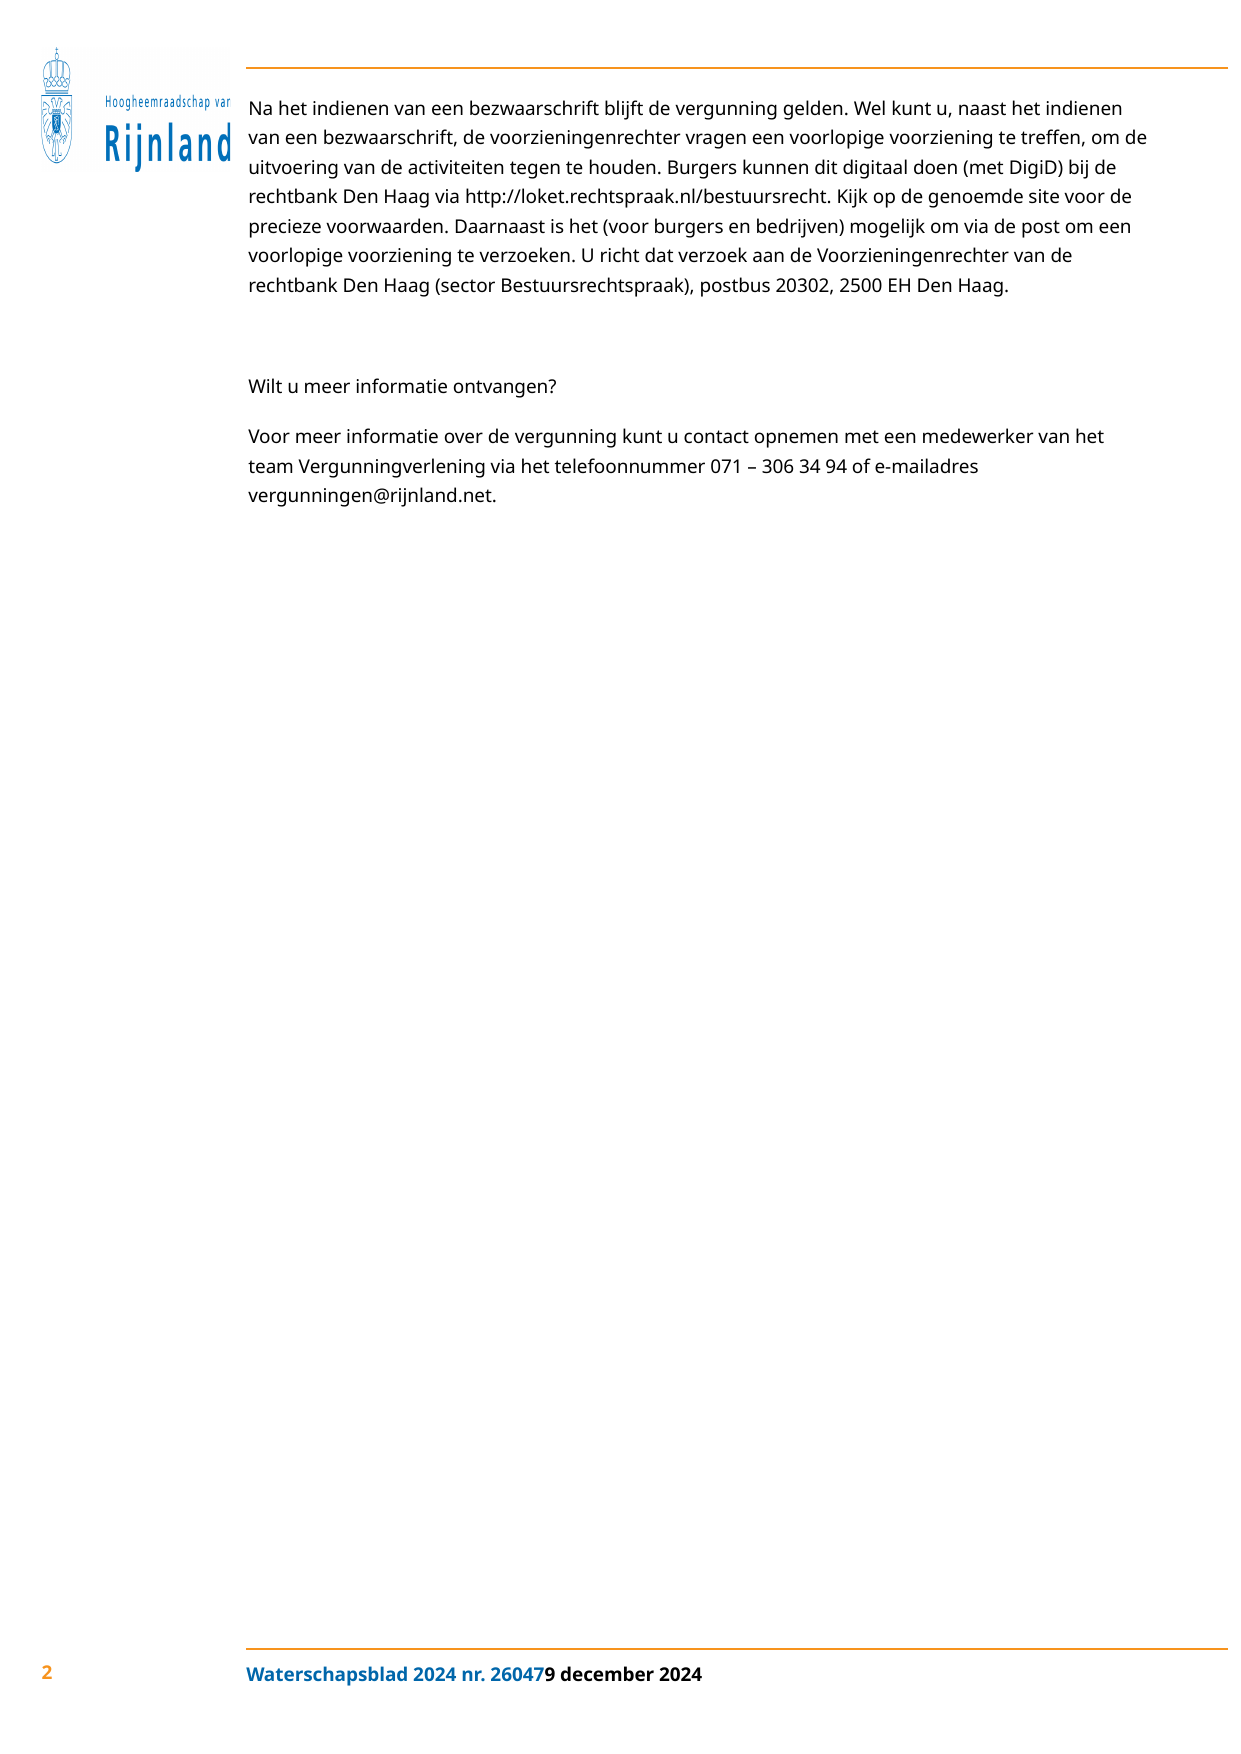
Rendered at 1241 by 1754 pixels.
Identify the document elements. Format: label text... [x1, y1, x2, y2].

text Voor meer informatie over de vergunning kunt u contact opnemen met een medewerker van het team Vergunningverlening via het telefoonnummer 071 – 306 34 94 of e-mailadres vergunningen@rijnland.net. [248, 423, 1152, 508]
picture [41, 47, 231, 172]
text Wilt u meer informatie ontvangen? [248, 373, 1152, 399]
text Na het indienen van een bezwaarschrift blijft de vergunning gelden. Wel kunt u, naast het indienen van een bezwaarschrift, de voorzieningenrechter vragen een voorlopige voorziening te treffen, om de uitvoering van de activiteiten tegen te houden. Burgers kunnen dit digitaal doen (met DigiD) bij de rechtbank Den Haag via http://loket.rechtspraak.nl/bestuursrecht. Kijk op de genoemde site voor de precieze voorwaarden. Daarnaast is het (voor burgers en bedrijven) mogelijk om via de post om een voorlopige voorziening te verzoeken. U richt dat verzoek aan de Voorzieningenrechter van de rechtbank Den Haag (sector Bestuursrechtspraak), postbus 20302, 2500 EH Den Haag. [248, 95, 1152, 298]
